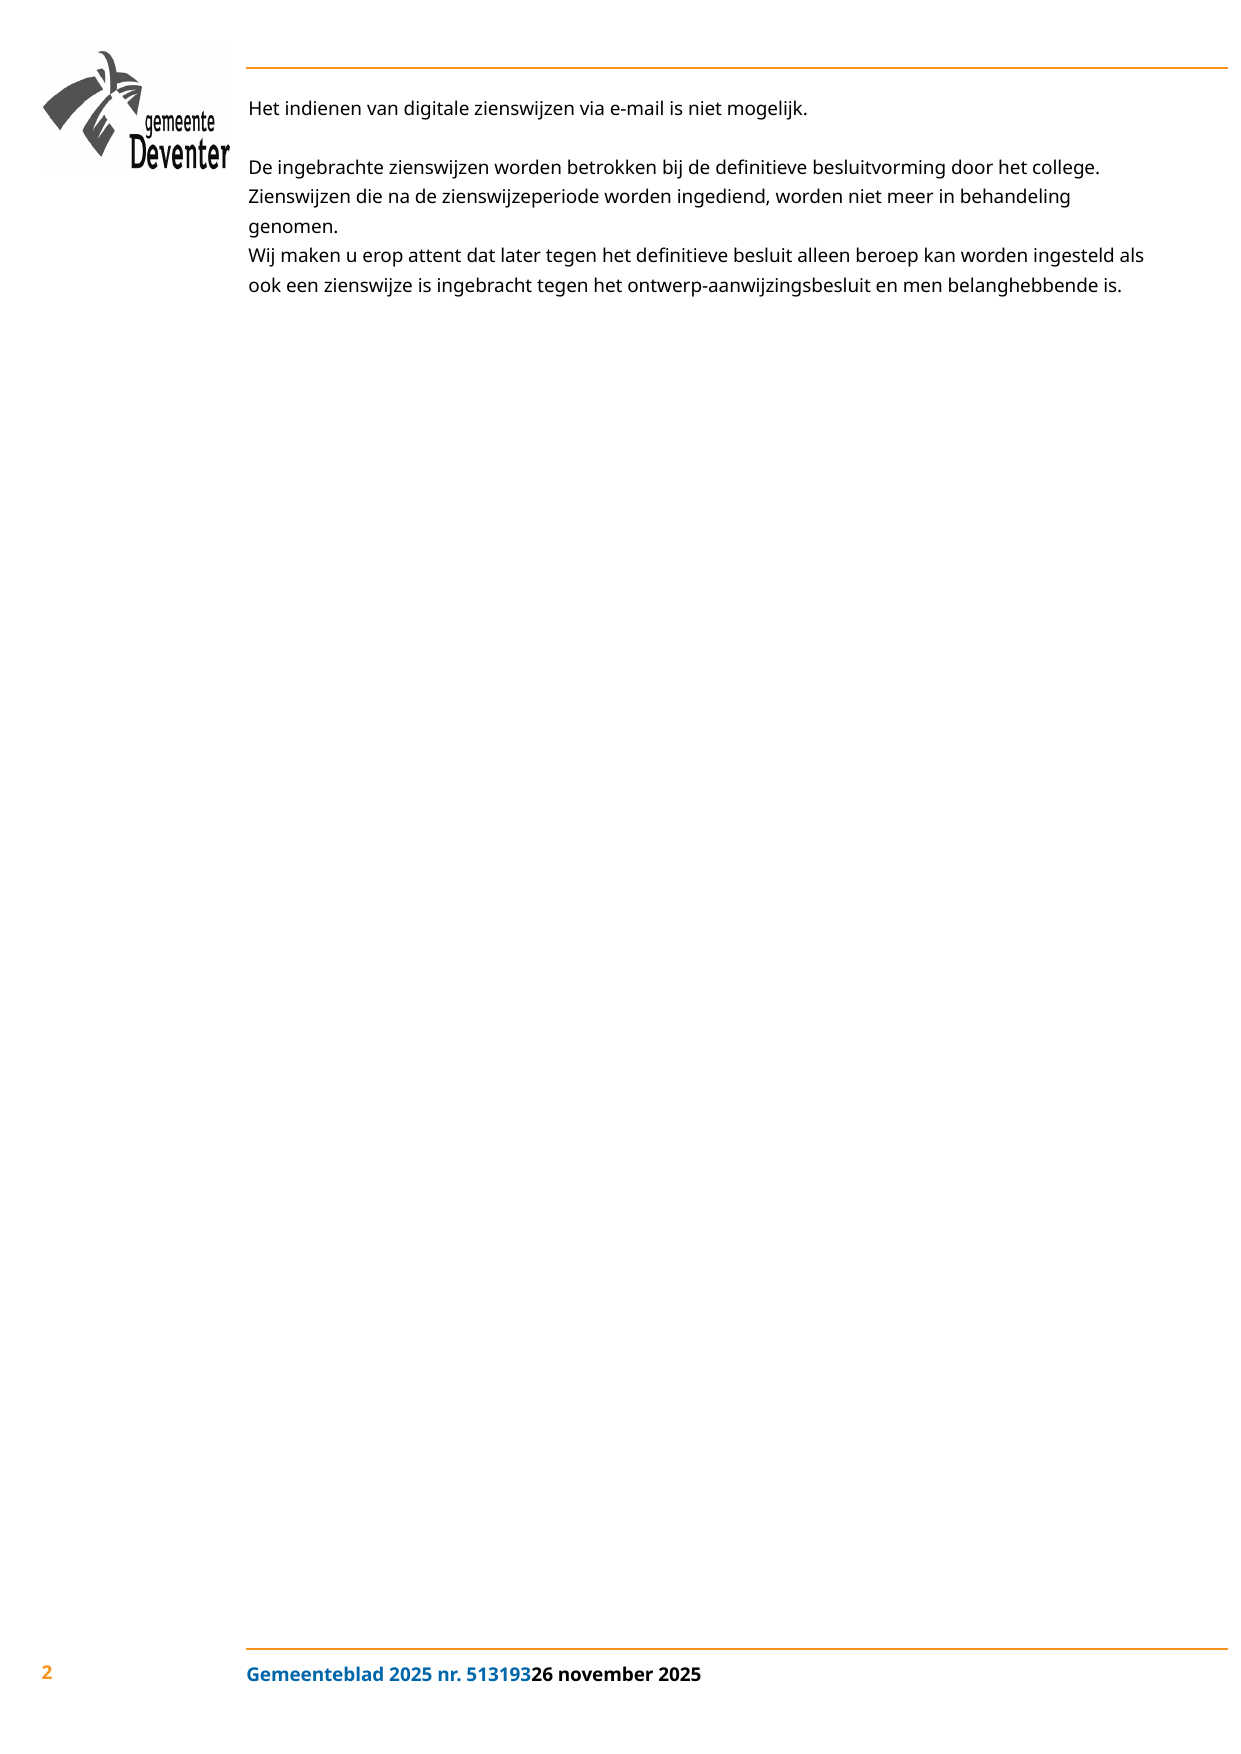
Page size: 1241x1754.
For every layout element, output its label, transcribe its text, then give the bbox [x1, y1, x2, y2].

text Zienswijzen die na de zienswijzeperiode worden ingediend, worden niet meer in behandeling genomen. [248, 183, 1152, 239]
picture [41, 47, 231, 172]
text Wij maken u erop attent dat later tegen het definitieve besluit alleen beroep kan worden ingesteld als ook een zienswijze is ingebracht tegen het ontwerp-aanwijzingsbesluit en men belanghebbende is. [248, 243, 1152, 298]
text Het indienen van digitale zienswijzen via e-mail is niet mogelijk. [248, 95, 1152, 121]
text De ingebrachte zienswijzen worden betrokken bij de definitieve besluitvorming door het college. [248, 154, 1152, 180]
